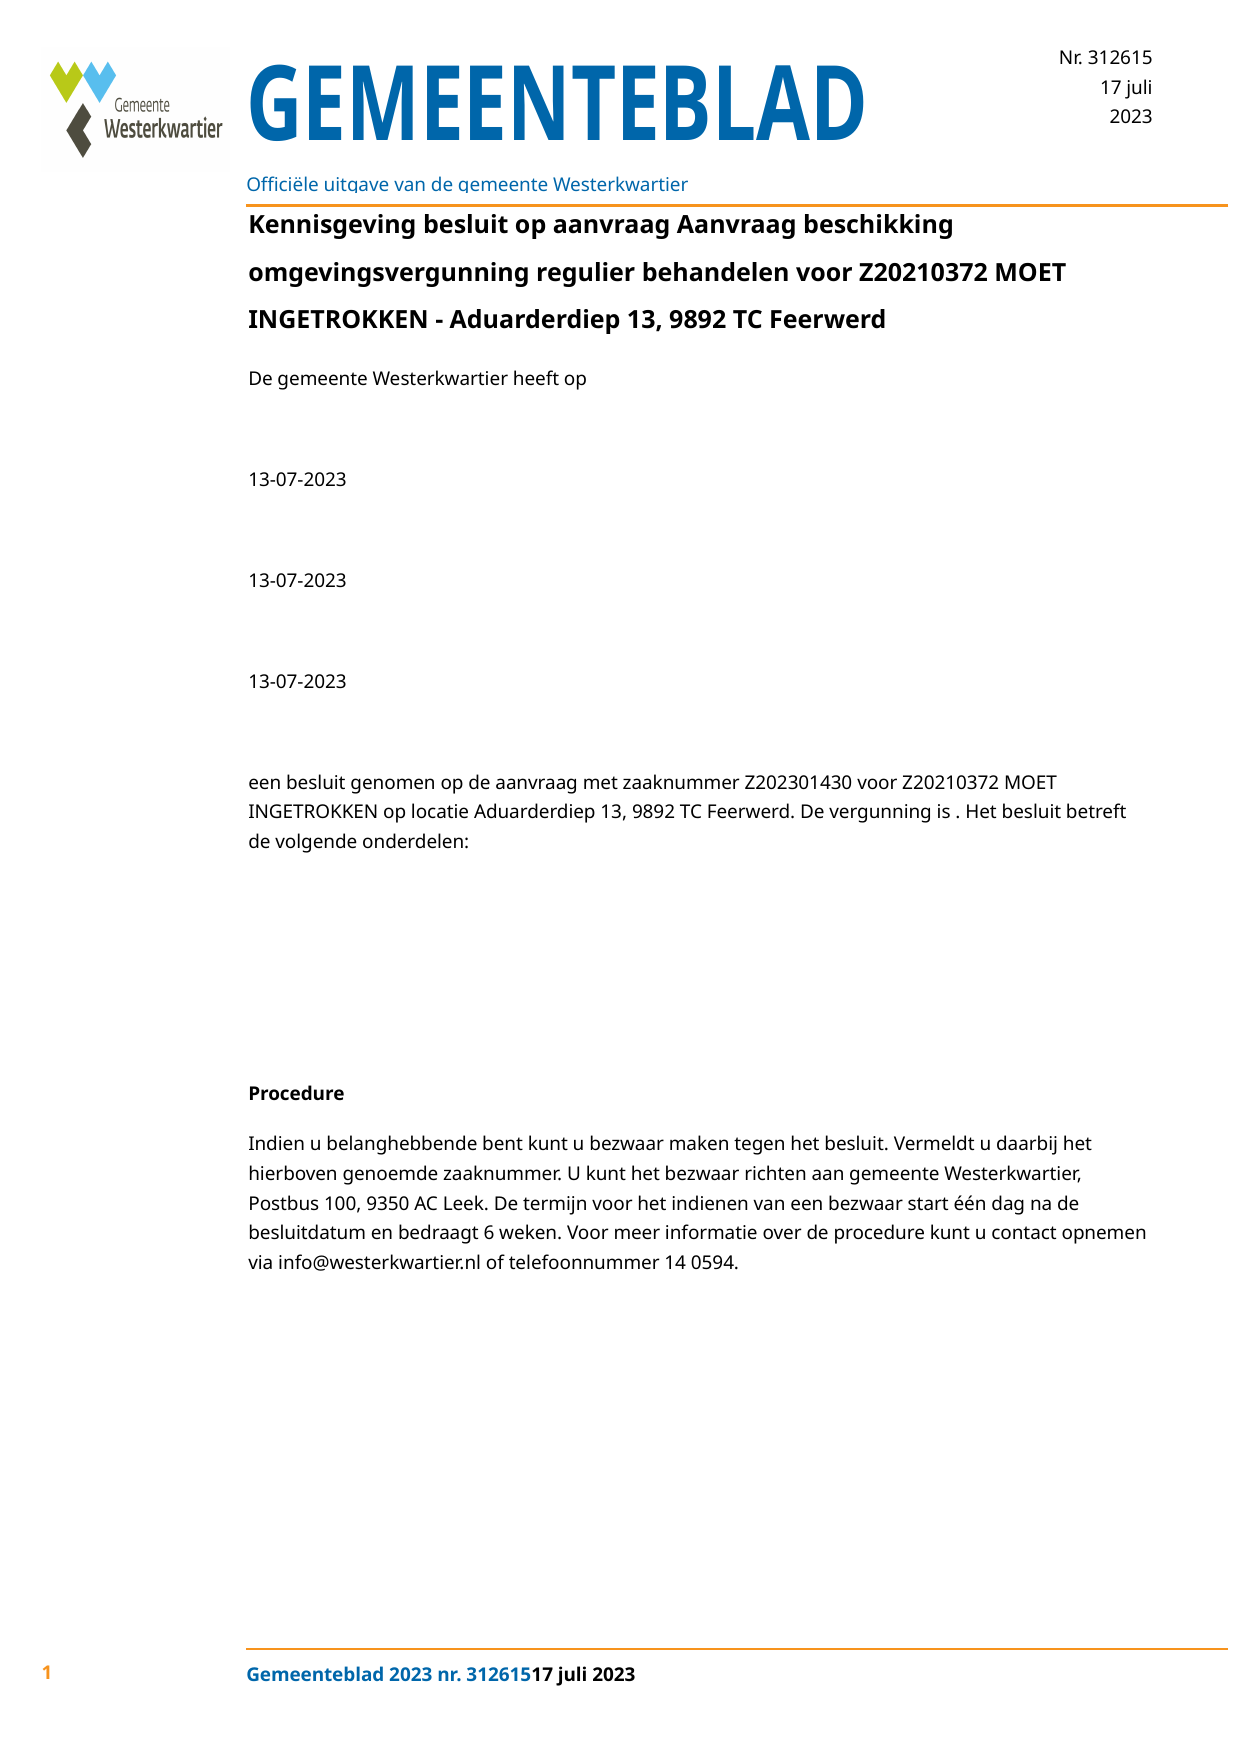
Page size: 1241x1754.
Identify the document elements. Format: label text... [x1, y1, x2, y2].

text De gemeente Westerkwartier heeft op [248, 366, 1152, 391]
text 13-07-2023 [248, 567, 1152, 593]
text Procedure [248, 1080, 1152, 1106]
text Kennisgeving besluit op aanvraag Aanvraag beschikking omgevingsvergunning regulier behandelen voor Z20210372 MOET INGETROKKEN - Aduarderdiep 13, 9892 TC Feerwerd [248, 207, 1152, 336]
text 13-07-2023 [248, 668, 1152, 694]
picture [41, 47, 231, 172]
text Indien u belanghebbende bent kunt u bezwaar maken tegen het besluit. Vermeldt u daarbij het hierboven genoemde zaaknummer. U kunt het bezwaar richten aan gemeente Westerkwartier, Postbus 100, 9350 AC Leek. De termijn voor het indienen van een bezwaar start één dag na de besluitdatum en bedraagt 6 weken. Voor meer informatie over de procedure kunt u contact opnemen via info@westerkwartier.nl of telefoonnummer 14 0594. [248, 1131, 1152, 1274]
text een besluit genomen op de aanvraag met zaaknummer Z202301430 voor Z20210372 MOET INGETROKKEN op locatie Aduarderdiep 13, 9892 TC Feerwerd. De vergunning is . Het besluit betreft de volgende onderdelen: [248, 769, 1152, 854]
text 13-07-2023 [248, 466, 1152, 492]
